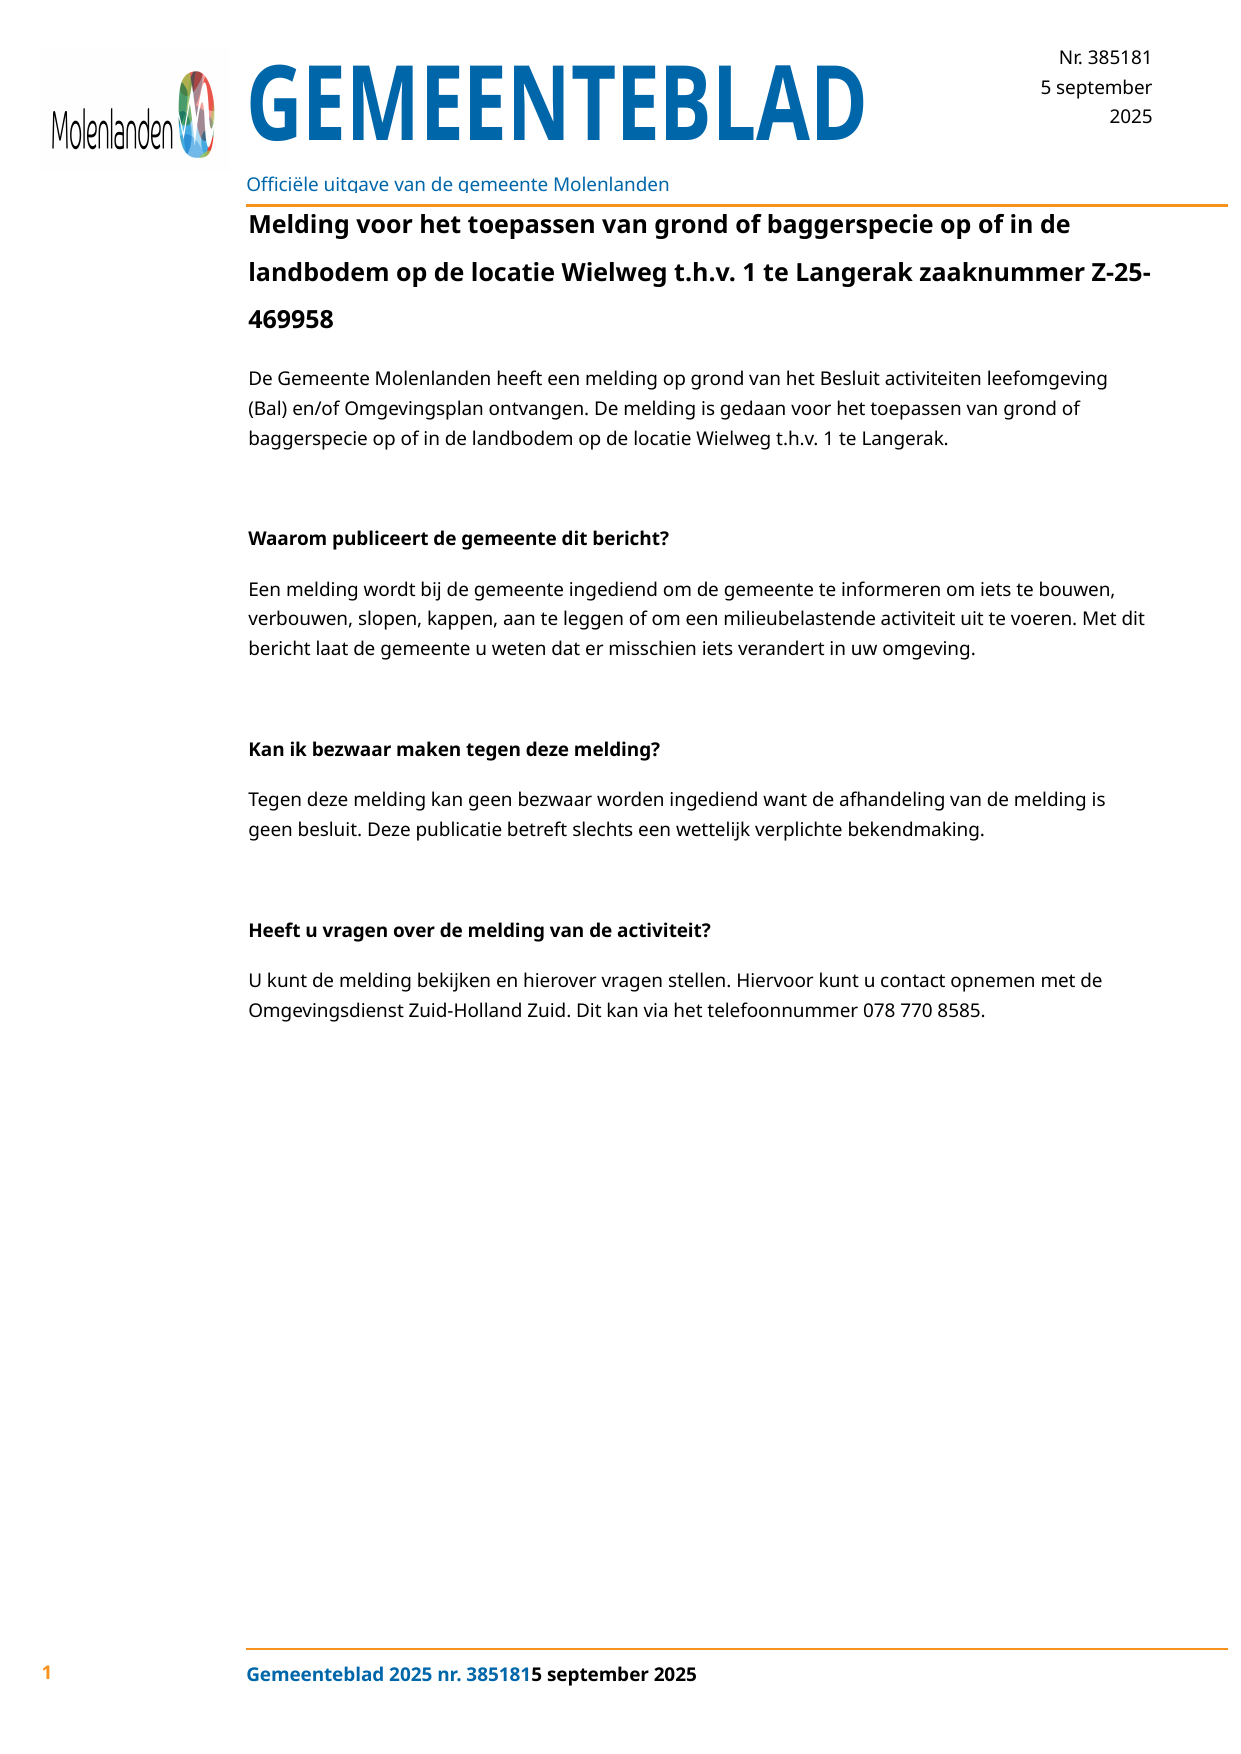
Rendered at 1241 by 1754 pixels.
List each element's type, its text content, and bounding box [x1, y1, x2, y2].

text De Gemeente Molenlanden heeft een melding op grond van het Besluit activiteiten leefomgeving (Bal) en/of Omgevingsplan ontvangen. De melding is gedaan voor het toepassen van grond of baggerspecie op of in de landbodem op de locatie Wielweg t.h.v. 1 te Langerak. [248, 366, 1152, 450]
text Tegen deze melding kan geen bezwaar worden ingediend want de afhandeling van de melding is geen besluit. Deze publicatie betreft slechts een wettelijk verplichte bekendmaking. [248, 786, 1152, 842]
text Kan ik bezwaar maken tegen deze melding? [248, 736, 1152, 762]
text Waarom publiceert de gemeente dit bericht? [248, 526, 1152, 551]
picture [41, 47, 231, 172]
text Melding voor het toepassen van grond of baggerspecie op of in de landbodem op de locatie Wielweg t.h.v. 1 te Langerak zaaknummer Z-25-469958 [248, 207, 1152, 336]
text Heeft u vragen over de melding van de activiteit? [248, 917, 1152, 942]
text Een melding wordt bij de gemeente ingediend om de gemeente te informeren om iets te bouwen, verbouwen, slopen, kappen, aan te leggen of om een milieubelastende activiteit uit te voeren. Met dit bericht laat de gemeente u weten dat er misschien iets verandert in uw omgeving. [248, 576, 1152, 661]
text U kunt de melding bekijken en hierover vragen stellen. Hiervoor kunt u contact opnemen met de Omgevingsdienst Zuid-Holland Zuid. Dit kan via het telefoonnummer 078 770 8585. [248, 967, 1152, 1022]
